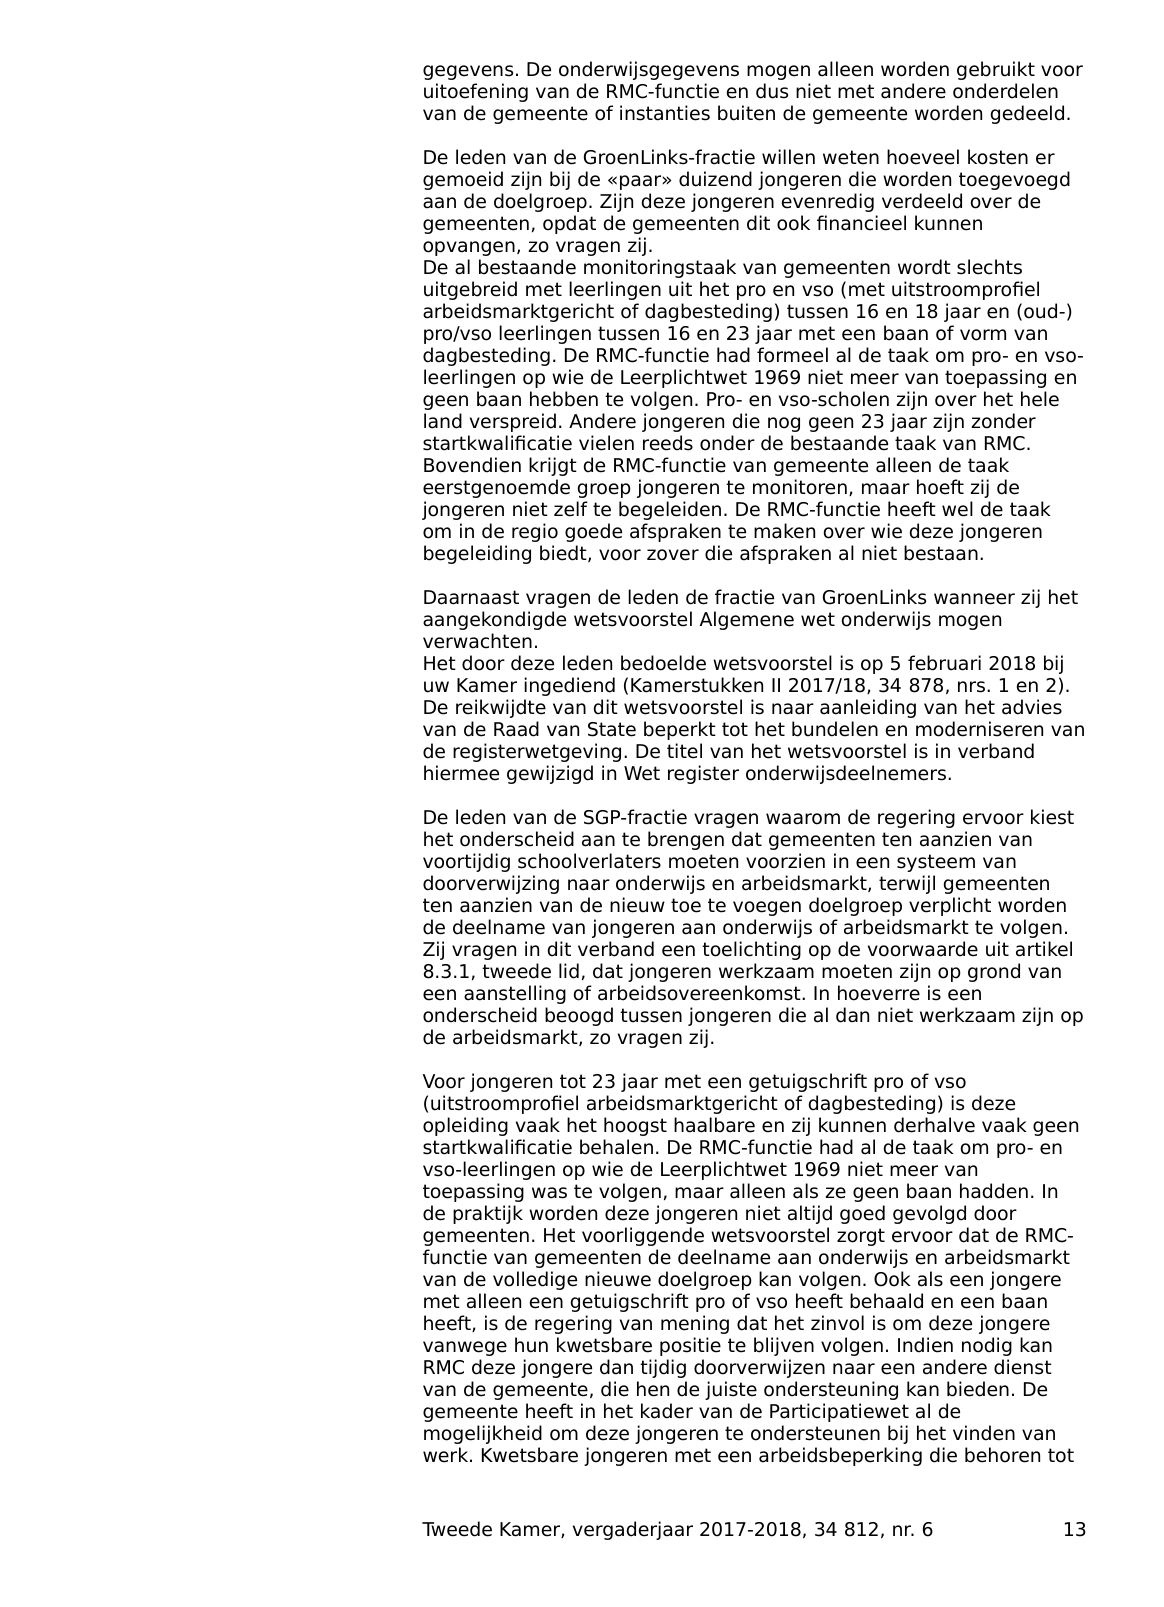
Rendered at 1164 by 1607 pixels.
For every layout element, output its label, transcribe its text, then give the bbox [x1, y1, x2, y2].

text De leden van de SGP-fractie vragen waarom de regering ervoor kiest het onderscheid aan te brengen dat gemeenten ten aanzien van voortijdig schoolverlaters moeten voorzien in een systeem van doorverwijzing naar onderwijs en arbeidsmarkt, terwijl gemeenten ten aanzien van de nieuw toe te voegen doelgroep verplicht worden de deelname van jongeren aan onderwijs of arbeidsmarkt te volgen. Zij vragen in dit verband een toelichting op de voorwaarde uit artikel 8.3.1, tweede lid, dat jongeren werkzaam moeten zijn op grond van een aanstelling of arbeidsovereenkomst. In hoeverre is een onderscheid beoogd tussen jongeren die al dan niet werkzaam zijn op de arbeidsmarkt, zo vragen zij. [422, 807, 1087, 1049]
text Het door deze leden bedoelde wetsvoorstel is op 5 februari 2018 bij uw Kamer ingediend (Kamerstukken II 2017/18, 34 878, nrs. 1 en 2). De reikwijdte van dit wetsvoorstel is naar aanleiding van het advies van de Raad van State beperkt tot het bundelen en moderniseren van de registerwetgeving. De titel van het wetsvoorstel is in verband hiermee gewijzigd in Wet register onderwijsdeelnemers. [422, 653, 1087, 785]
text De al bestaande monitoringstaak van gemeenten wordt slechts uitgebreid met leerlingen uit het pro en vso (met uitstroomprofiel arbeidsmarktgericht of dagbesteding) tussen 16 en 18 jaar en (oud-) pro/vso leerlingen tussen 16 en 23 jaar met een baan of vorm van dagbesteding. De RMC-functie had formeel al de taak om pro- en vso-leerlingen op wie de Leerplichtwet 1969 niet meer van toepassing en geen baan hebben te volgen. Pro- en vso-scholen zijn over het hele land verspreid. Andere jongeren die nog geen 23 jaar zijn zonder startkwalificatie vielen reeds onder de bestaande taak van RMC. Bovendien krijgt de RMC-functie van gemeente alleen de taak eerstgenoemde groep jongeren te monitoren, maar hoeft zij de jongeren niet zelf te begeleiden. De RMC-functie heeft wel de taak om in de regio goede afspraken te maken over wie deze jongeren begeleiding biedt, voor zover die afspraken al niet bestaan. [422, 257, 1087, 565]
text gegevens. De onderwijsgegevens mogen alleen worden gebruikt voor uitoefening van de RMC-functie en dus niet met andere onderdelen van de gemeente of instanties buiten de gemeente worden gedeeld. [422, 59, 1087, 125]
text Voor jongeren tot 23 jaar met een getuigschrift pro of vso (uitstroomprofiel arbeidsmarktgericht of dagbesteding) is deze opleiding vaak het hoogst haalbare en zij kunnen derhalve vaak geen startkwalificatie behalen. De RMC-functie had al de taak om pro- en vso-leerlingen op wie de Leerplichtwet 1969 niet meer van toepassing was te volgen, maar alleen als ze geen baan hadden. In de praktijk worden deze jongeren niet altijd goed gevolgd door gemeenten. Het voorliggende wetsvoorstel zorgt ervoor dat de RMC-functie van gemeenten de deelname aan onderwijs en arbeidsmarkt van de volledige nieuwe doelgroep kan volgen. Ook als een jongere met alleen een getuigschrift pro of vso heeft behaald en een baan heeft, is de regering van mening dat het zinvol is om deze jongere vanwege hun kwetsbare positie te blijven volgen. Indien nodig kan RMC deze jongere dan tijdig doorverwijzen naar een andere dienst van de gemeente, die hen de juiste ondersteuning kan bieden. De gemeente heeft in het kader van de Participatiewet al de mogelijkheid om deze jongeren te ondersteunen bij het vinden van werk. Kwetsbare jongeren met een arbeidsbeperking die behoren tot [422, 1071, 1087, 1467]
text Daarnaast vragen de leden de fractie van GroenLinks wanneer zij het aangekondigde wetsvoorstel Algemene wet onderwijs mogen verwachten. [422, 587, 1087, 653]
text De leden van de GroenLinks-fractie willen weten hoeveel kosten er gemoeid zijn bij de «paar» duizend jongeren die worden toegevoegd aan de doelgroep. Zijn deze jongeren evenredig verdeeld over de gemeenten, opdat de gemeenten dit ook financieel kunnen opvangen, zo vragen zij. [422, 147, 1087, 257]
